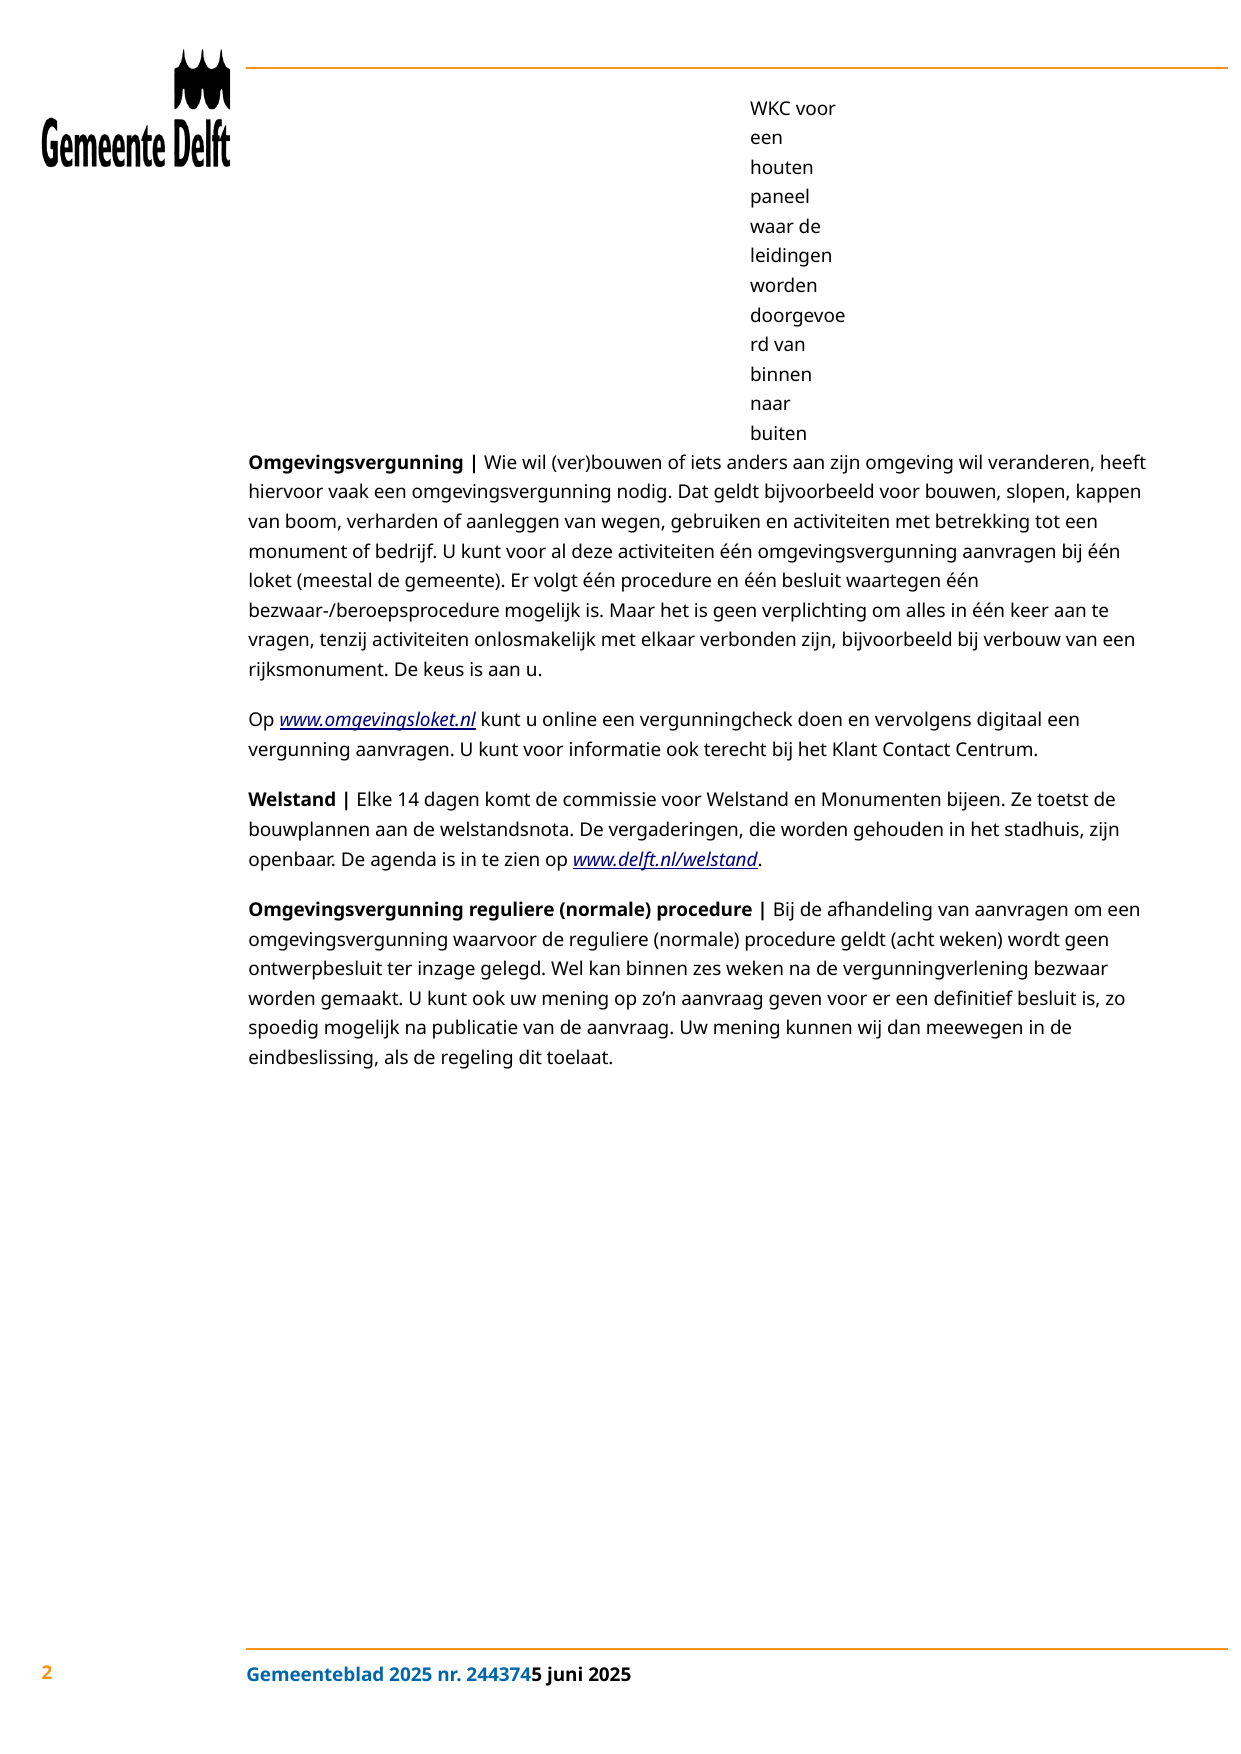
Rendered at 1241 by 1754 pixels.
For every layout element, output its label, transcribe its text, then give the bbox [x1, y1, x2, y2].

text Welstand | Elke 14 dagen komt de commissie voor Welstand en Monumenten bijeen. Ze toetst de bouwplannen aan de welstandsnota. De vergaderingen, die worden gehouden in het stadhuis, zijn openbaar. De agenda is in te zien op www.delft.nl/welstand. [248, 787, 1152, 872]
table_cell [549, 95, 649, 446]
table_cell [1051, 95, 1152, 446]
table_cell [449, 95, 549, 446]
picture [41, 47, 231, 172]
table_cell [248, 95, 348, 446]
text Omgevingsvergunning | Wie wil (ver)bouwen of iets anders aan zijn omgeving wil veranderen, heeft hiervoor vaak een omgevingsvergunning nodig. Dat geldt bijvoorbeeld voor bouwen, slopen, kappen van boom, verharden of aanleggen van wegen, gebruiken en activiteiten met betrekking tot een monument of bedrijf. U kunt voor al deze activiteiten één omgevingsvergunning aanvragen bij één loket (meestal de gemeente). Er volgt één procedure en één besluit waartegen één bezwaar-/beroepsprocedure mogelijk is. Maar het is geen verplichting om alles in één keer aan te vragen, tenzij activiteiten onlosmakelijk met elkaar verbonden zijn, bijvoorbeeld bij verbouw van een rijksmonument. De keus is aan u. [248, 449, 1152, 682]
text Omgevingsvergunning reguliere (normale) procedure | Bij de afhandeling van aanvragen om een omgevingsvergunning waarvoor de reguliere (normale) procedure geldt (acht weken) wordt geen ontwerpbesluit ter inzage gelegd. Wel kan binnen zes weken na de vergunningverlening bezwaar worden gemaakt. U kunt ook uw mening op zo’n aanvraag geven voor er een definitief besluit is, zo spoedig mogelijk na publicatie van de aanvraag. Uw mening kunnen wij dan meewegen in de eindbeslissing, als de regeling dit toelaat. [248, 896, 1152, 1070]
table_cell [850, 95, 951, 446]
table_cell WKC voor een houten paneel waar de leidingen worden doorgevoerd van binnen naar buiten [750, 95, 850, 446]
table_cell [951, 95, 1051, 446]
table_cell [650, 95, 750, 446]
table_cell [348, 95, 449, 446]
text Op www.omgevingsloket.nl kunt u online een vergunningcheck doen en vervolgens digitaal een vergunning aanvragen. U kunt voor informatie ook terecht bij het Klant Contact Centrum. [248, 707, 1152, 762]
